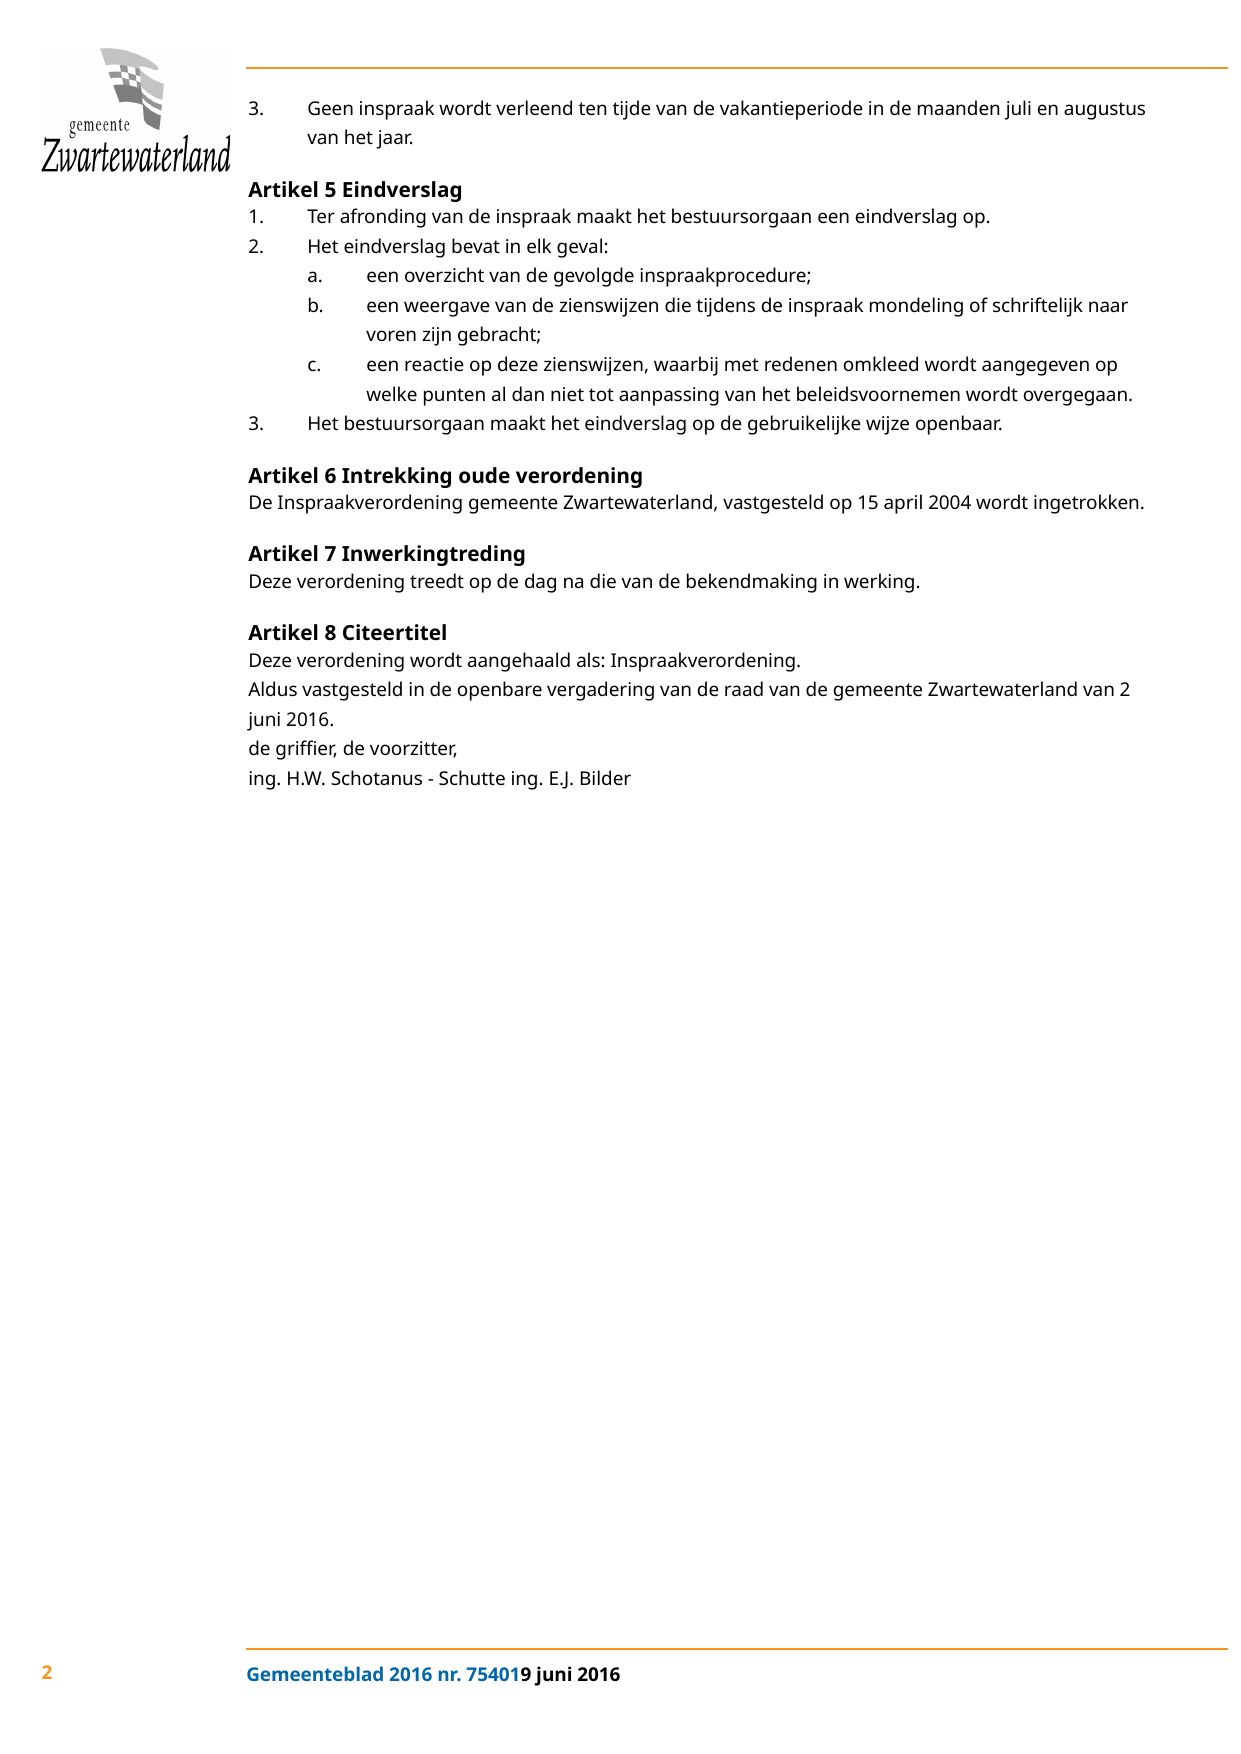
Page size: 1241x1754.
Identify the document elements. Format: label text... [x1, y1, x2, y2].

text de griffier, de voorzitter, [248, 736, 1152, 761]
text Artikel 6 Intrekking oude verordening [248, 461, 1152, 489]
text Artikel 7 Inwerkingtreding [248, 539, 1152, 568]
text ing. H.W. Schotanus - Schutte ing. E.J. Bilder [248, 765, 1152, 791]
list Het eindverslag bevat in elk geval: [248, 233, 1152, 258]
text Artikel 8 Citeertitel [248, 618, 1152, 647]
list Ter afronding van de inspraak maakt het bestuursorgaan een eindverslag op. [248, 203, 1152, 229]
list een reactie op deze zienswijzen, waarbij met redenen omkleed wordt aangegeven op welke punten al dan niet tot aanpassing van het beleidsvoornemen wordt overgegaan. [307, 351, 1152, 406]
text De Inspraakverordening gemeente Zwartewaterland, vastgesteld op 15 april 2004 wordt ingetrokken. [248, 489, 1152, 515]
list een overzicht van de gevolgde inspraakprocedure; [307, 262, 1152, 288]
list een weergave van de zienswijzen die tijdens de inspraak mondeling of schriftelijk naar voren zijn gebracht; [307, 292, 1152, 347]
picture [41, 47, 231, 172]
text Deze verordening wordt aangehaald als: Inspraakverordening. [248, 647, 1152, 673]
text Deze verordening treedt op de dag na die van de bekendmaking in werking. [248, 568, 1152, 594]
list Geen inspraak wordt verleend ten tijde van de vakantieperiode in de maanden juli en augustus van het jaar. [248, 95, 1152, 150]
text Artikel 5 Eindverslag [248, 175, 1152, 203]
text Aldus vastgesteld in de openbare vergadering van de raad van de gemeente Zwartewaterland van 2 juni 2016. [248, 676, 1152, 732]
list Het bestuursorgaan maakt het eindverslag op de gebruikelijke wijze openbaar. [248, 410, 1152, 436]
